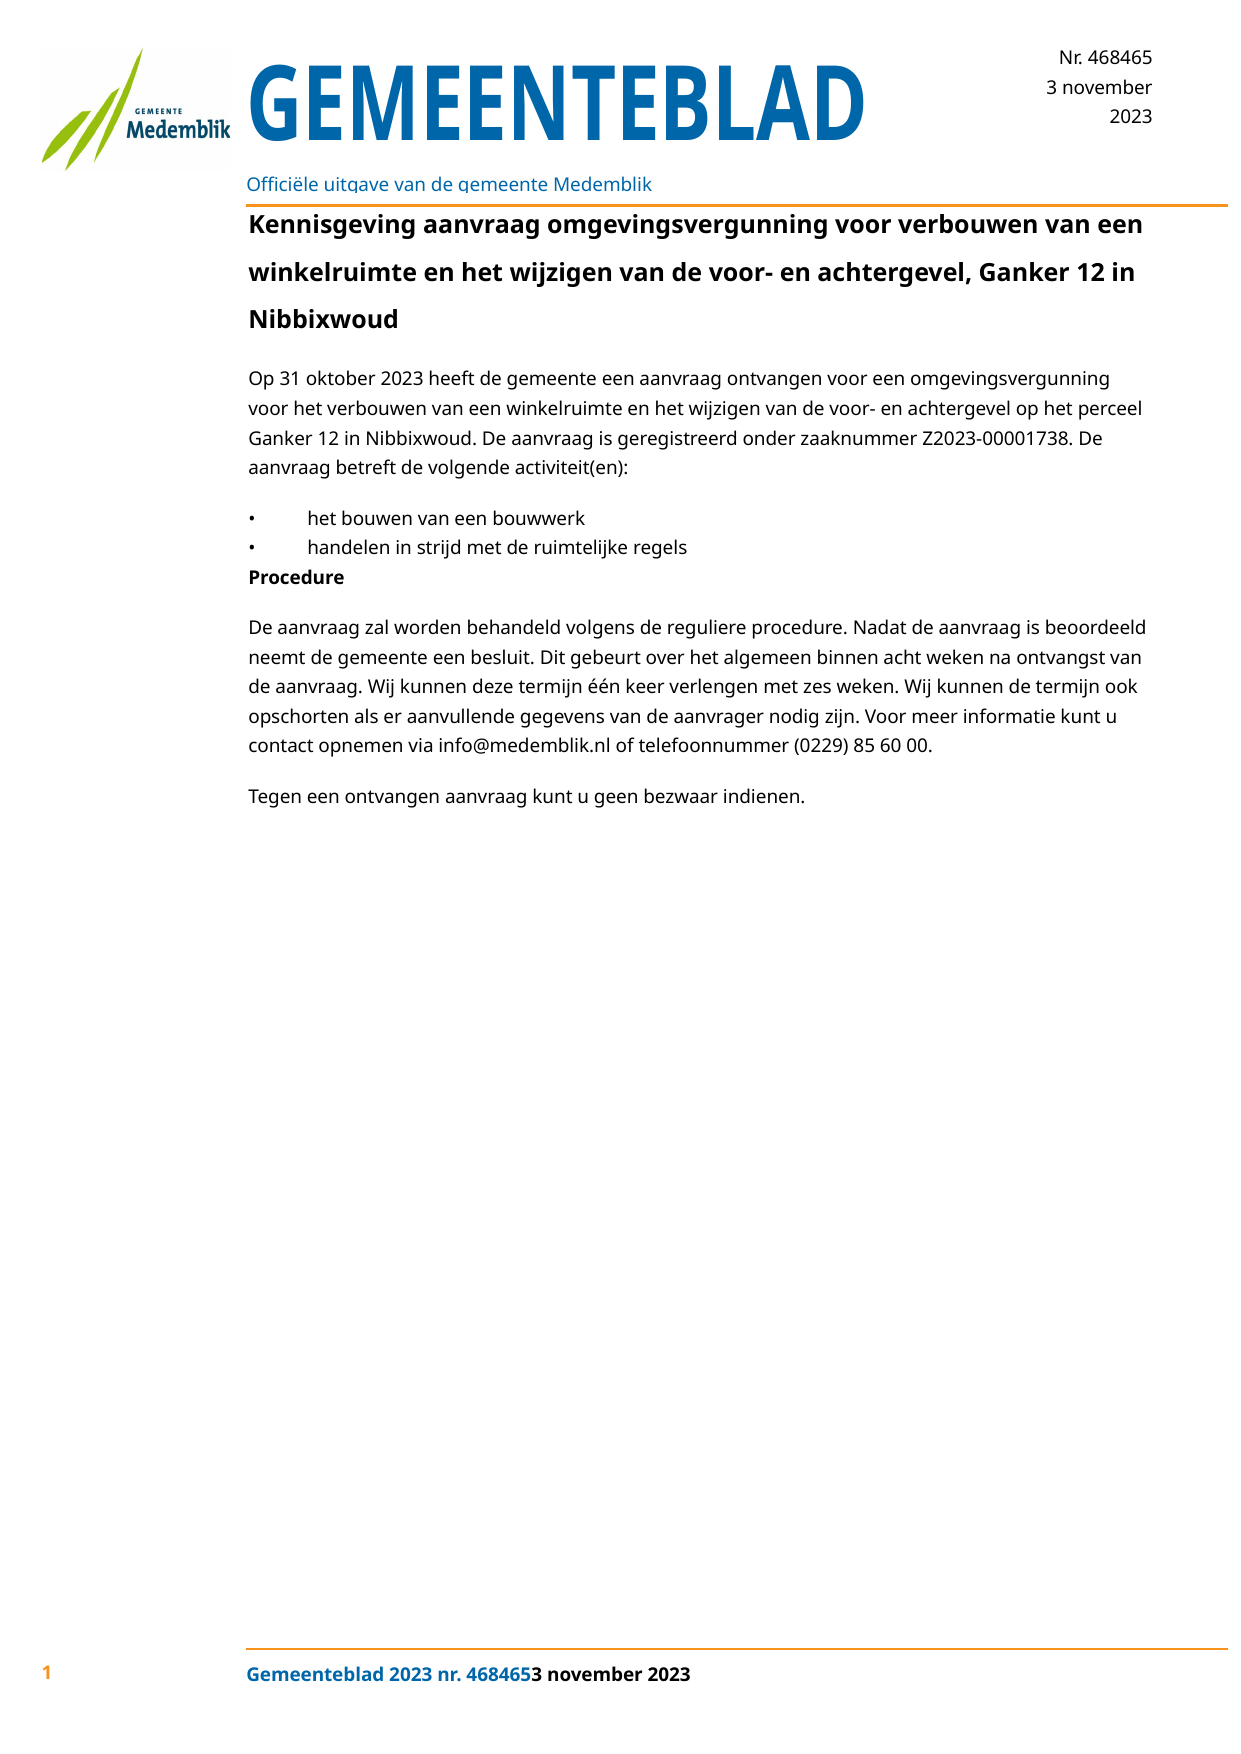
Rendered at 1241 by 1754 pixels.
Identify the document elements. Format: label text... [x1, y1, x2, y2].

text Procedure [248, 564, 1152, 589]
text Tegen een ontvangen aanvraag kunt u geen bezwaar indienen. [248, 783, 1152, 809]
text Op 31 oktober 2023 heeft de gemeente een aanvraag ontvangen voor een omgevingsvergunning voor het verbouwen van een winkelruimte en het wijzigen van de voor- en achtergevel op het perceel Ganker 12 in Nibbixwoud. De aanvraag is geregistreerd onder zaaknummer Z2023-00001738. De aanvraag betreft de volgende activiteit(en): [248, 366, 1152, 480]
picture [41, 47, 231, 172]
list handelen in strijd met de ruimtelijke regels [248, 534, 1152, 560]
text Kennisgeving aanvraag omgevingsvergunning voor verbouwen van een winkelruimte en het wijzigen van de voor- en achtergevel, Ganker 12 in Nibbixwoud [248, 207, 1152, 336]
text De aanvraag zal worden behandeld volgens de reguliere procedure. Nadat de aanvraag is beoordeeld neemt de gemeente een besluit. Dit gebeurt over het algemeen binnen acht weken na ontvangst van de aanvraag. Wij kunnen deze termijn één keer verlengen met zes weken. Wij kunnen de termijn ook opschorten als er aanvullende gegevens van de aanvrager nodig zijn. Voor meer informatie kunt u contact opnemen via info@medemblik.nl of telefoonnummer (0229) 85 60 00. [248, 614, 1152, 758]
list het bouwen van een bouwwerk [248, 505, 1152, 530]
